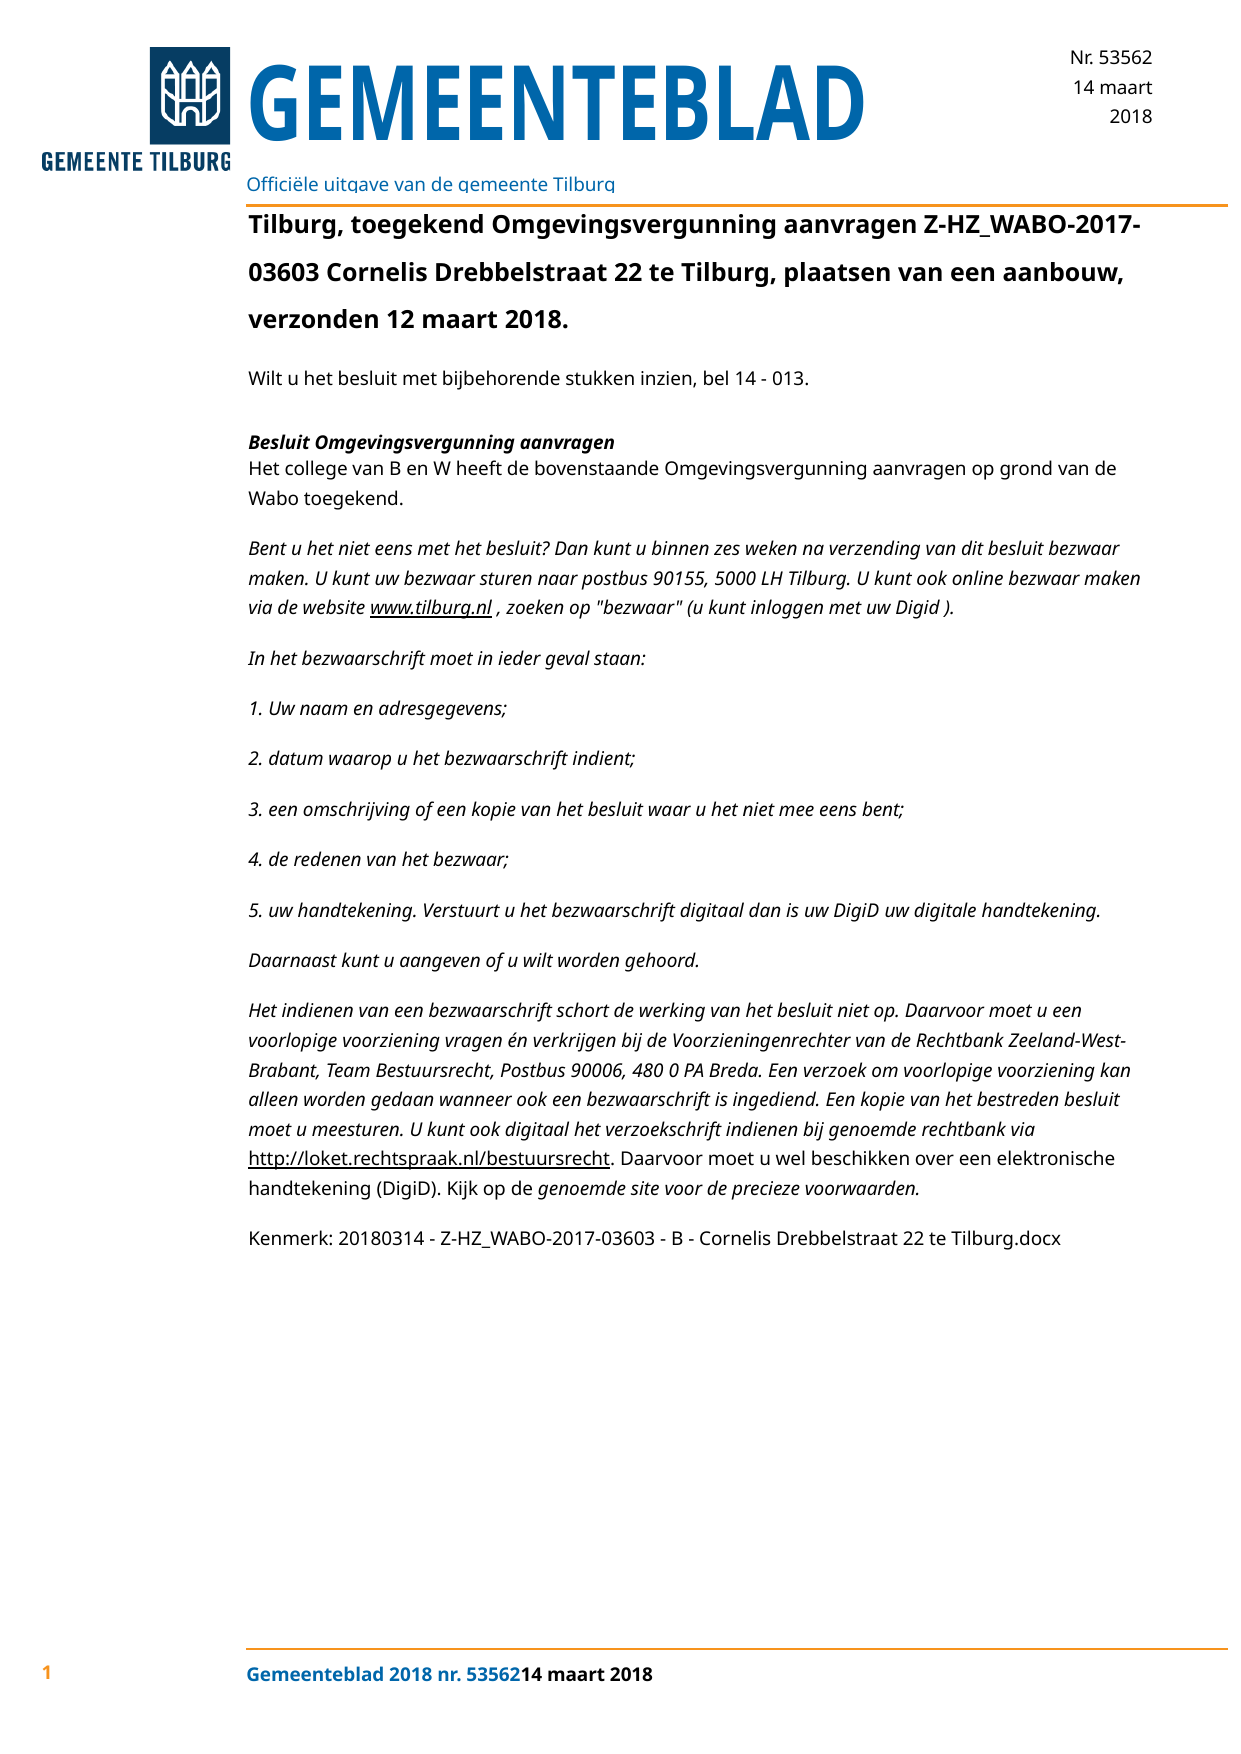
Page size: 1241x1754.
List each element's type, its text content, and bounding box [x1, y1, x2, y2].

text 5. uw handtekening. Verstuurt u het bezwaarschrift digitaal dan is uw DigiD uw digitale handtekening. [248, 897, 1152, 923]
text Het college van B en W heeft de bovenstaande Omgevingsvergunning aanvragen op grond van de Wabo toegekend. [248, 455, 1152, 511]
text 1. Uw naam en adresgegevens; [248, 695, 1152, 721]
text Besluit Omgevingsvergunning aanvragen [248, 429, 1152, 455]
text In het bezwaarschrift moet in ieder geval staan: [248, 645, 1152, 671]
text 4. de redenen van het bezwaar; [248, 846, 1152, 872]
text 2. datum waarop u het bezwaarschrift indient; [248, 746, 1152, 771]
text 3. een omschrijving of een kopie van het besluit waar u het niet mee eens bent; [248, 796, 1152, 822]
text Kenmerk: 20180314 - Z-HZ_WABO-2017-03603 - B - Cornelis Drebbelstraat 22 te Tilburg.docx [248, 1226, 1152, 1251]
text Daarnaast kunt u aangeven of u wilt worden gehoord. [248, 947, 1152, 973]
text Tilburg, toegekend Omgevingsvergunning aanvragen Z-HZ_WABO-2017-03603 Cornelis Drebbelstraat 22 te Tilburg, plaatsen van een aanbouw, verzonden 12 maart 2018. [248, 207, 1152, 336]
text Het indienen van een bezwaarschrift schort de werking van het besluit niet op. Daarvoor moet u een voorlopige voorziening vragen én verkrijgen bij de Voorzieningenrechter van de Rechtbank Zeeland-West-Brabant, Team Bestuursrecht, Postbus 90006, 480 0 PA Breda. Een verzoek om voorlopige voorziening kan alleen worden gedaan wanneer ook een bezwaarschrift is ingediend. Een kopie van het bestreden besluit moet u meesturen. U kunt ook digitaal het verzoekschrift indienen bij genoemde rechtbank via http://loket.rechtspraak.nl/bestuursrecht. Daarvoor moet u wel beschikken over een elektronische handtekening (DigiD). Kijk op de genoemde site voor de precieze voorwaarden. [248, 998, 1152, 1201]
picture [41, 47, 231, 172]
text Bent u het niet eens met het besluit? Dan kunt u binnen zes weken na verzending van dit besluit bezwaar maken. U kunt uw bezwaar sturen naar postbus 90155, 5000 LH Tilburg. U kunt ook online bezwaar maken via de website www.tilburg.nl , zoeken op "bezwaar" (u kunt inloggen met uw Digid ). [248, 535, 1152, 620]
text Wilt u het besluit met bijbehorende stukken inzien, bel 14 - 013. [248, 366, 1152, 391]
